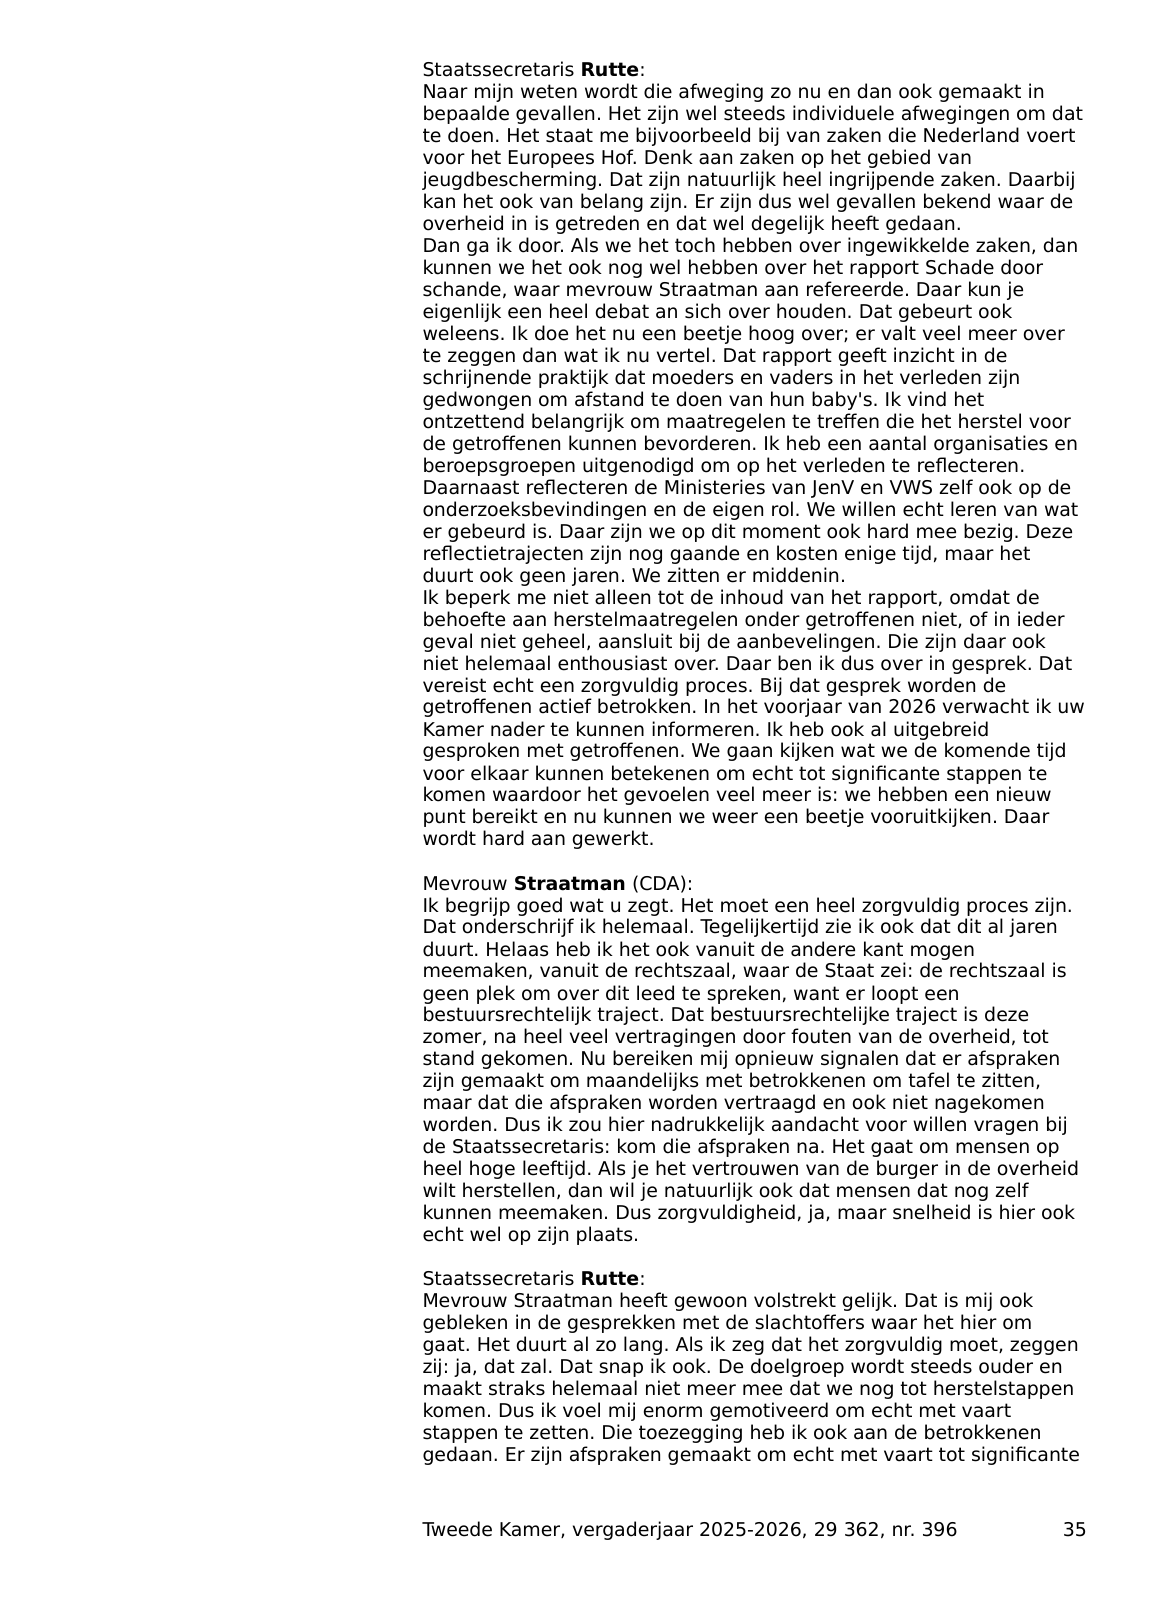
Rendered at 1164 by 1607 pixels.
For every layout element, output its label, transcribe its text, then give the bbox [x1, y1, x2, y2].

text Mevrouw Straatman heeft gewoon volstrekt gelijk. Dat is mij ook gebleken in de gesprekken met de slachtoffers waar het hier om gaat. Het duurt al zo lang. Als ik zeg dat het zorgvuldig moet, zeggen zij: ja, dat zal. Dat snap ik ook. De doelgroep wordt steeds ouder en maakt straks helemaal niet meer mee dat we nog tot herstelstappen komen. Dus ik voel mij enorm gemotiveerd om echt met vaart stappen te zetten. Die toezegging heb ik ook aan de betrokkenen gedaan. Er zijn afspraken gemaakt om echt met vaart tot significante [422, 1290, 1087, 1466]
text Mevrouw Straatman (CDA): [422, 872, 1087, 894]
text Naar mijn weten wordt die afweging zo nu en dan ook gemaakt in bepaalde gevallen. Het zijn wel steeds individuele afwegingen om dat te doen. Het staat me bijvoorbeeld bij van zaken die Nederland voert voor het Europees Hof. Denk aan zaken op het gebied van jeugdbescherming. Dat zijn natuurlijk heel ingrijpende zaken. Daarbij kan het ook van belang zijn. Er zijn dus wel gevallen bekend waar de overheid in is getreden en dat wel degelijk heeft gedaan. [422, 81, 1087, 235]
text Dan ga ik door. Als we het toch hebben over ingewikkelde zaken, dan kunnen we het ook nog wel hebben over het rapport Schade door schande, waar mevrouw Straatman aan refereerde. Daar kun je eigenlijk een heel debat an sich over houden. Dat gebeurt ook weleens. Ik doe het nu een beetje hoog over; er valt veel meer over te zeggen dan wat ik nu vertel. Dat rapport geeft inzicht in de schrijnende praktijk dat moeders en vaders in het verleden zijn gedwongen om afstand te doen van hun baby's. Ik vind het ontzettend belangrijk om maatregelen te treffen die het herstel voor de getroffenen kunnen bevorderen. Ik heb een aantal organisaties en beroepsgroepen uitgenodigd om op het verleden te reflecteren. Daarnaast reflecteren de Ministeries van JenV en VWS zelf ook op de onderzoeksbevindingen en de eigen rol. We willen echt leren van wat er gebeurd is. Daar zijn we op dit moment ook hard mee bezig. Deze reflectietrajecten zijn nog gaande en kosten enige tijd, maar het duurt ook geen jaren. We zitten er middenin. [422, 235, 1087, 587]
text Staatssecretaris Rutte: [422, 59, 1087, 81]
text Staatssecretaris Rutte: [422, 1268, 1087, 1290]
text Ik begrijp goed wat u zegt. Het moet een heel zorgvuldig proces zijn. Dat onderschrijf ik helemaal. Tegelijkertijd zie ik ook dat dit al jaren duurt. Helaas heb ik het ook vanuit de andere kant mogen meemaken, vanuit de rechtszaal, waar de Staat zei: de rechtszaal is geen plek om over dit leed te spreken, want er loopt een bestuursrechtelijk traject. Dat bestuursrechtelijke traject is deze zomer, na heel veel vertragingen door fouten van de overheid, tot stand gekomen. Nu bereiken mij opnieuw signalen dat er afspraken zijn gemaakt om maandelijks met betrokkenen om tafel te zitten, maar dat die afspraken worden vertraagd en ook niet nagekomen worden. Dus ik zou hier nadrukkelijk aandacht voor willen vragen bij de Staatssecretaris: kom die afspraken na. Het gaat om mensen op heel hoge leeftijd. Als je het vertrouwen van de burger in de overheid wilt herstellen, dan wil je natuurlijk ook dat mensen dat nog zelf kunnen meemaken. Dus zorgvuldigheid, ja, maar snelheid is hier ook echt wel op zijn plaats. [422, 894, 1087, 1246]
text Ik beperk me niet alleen tot de inhoud van het rapport, omdat de behoefte aan herstelmaatregelen onder getroffenen niet, of in ieder geval niet geheel, aansluit bij de aanbevelingen. Die zijn daar ook niet helemaal enthousiast over. Daar ben ik dus over in gesprek. Dat vereist echt een zorgvuldig proces. Bij dat gesprek worden de getroffenen actief betrokken. In het voorjaar van 2026 verwacht ik uw Kamer nader te kunnen informeren. Ik heb ook al uitgebreid gesproken met getroffenen. We gaan kijken wat we de komende tijd voor elkaar kunnen betekenen om echt tot significante stappen te komen waardoor het gevoelen veel meer is: we hebben een nieuw punt bereikt en nu kunnen we weer een beetje vooruitkijken. Daar wordt hard aan gewerkt. [422, 587, 1087, 850]
